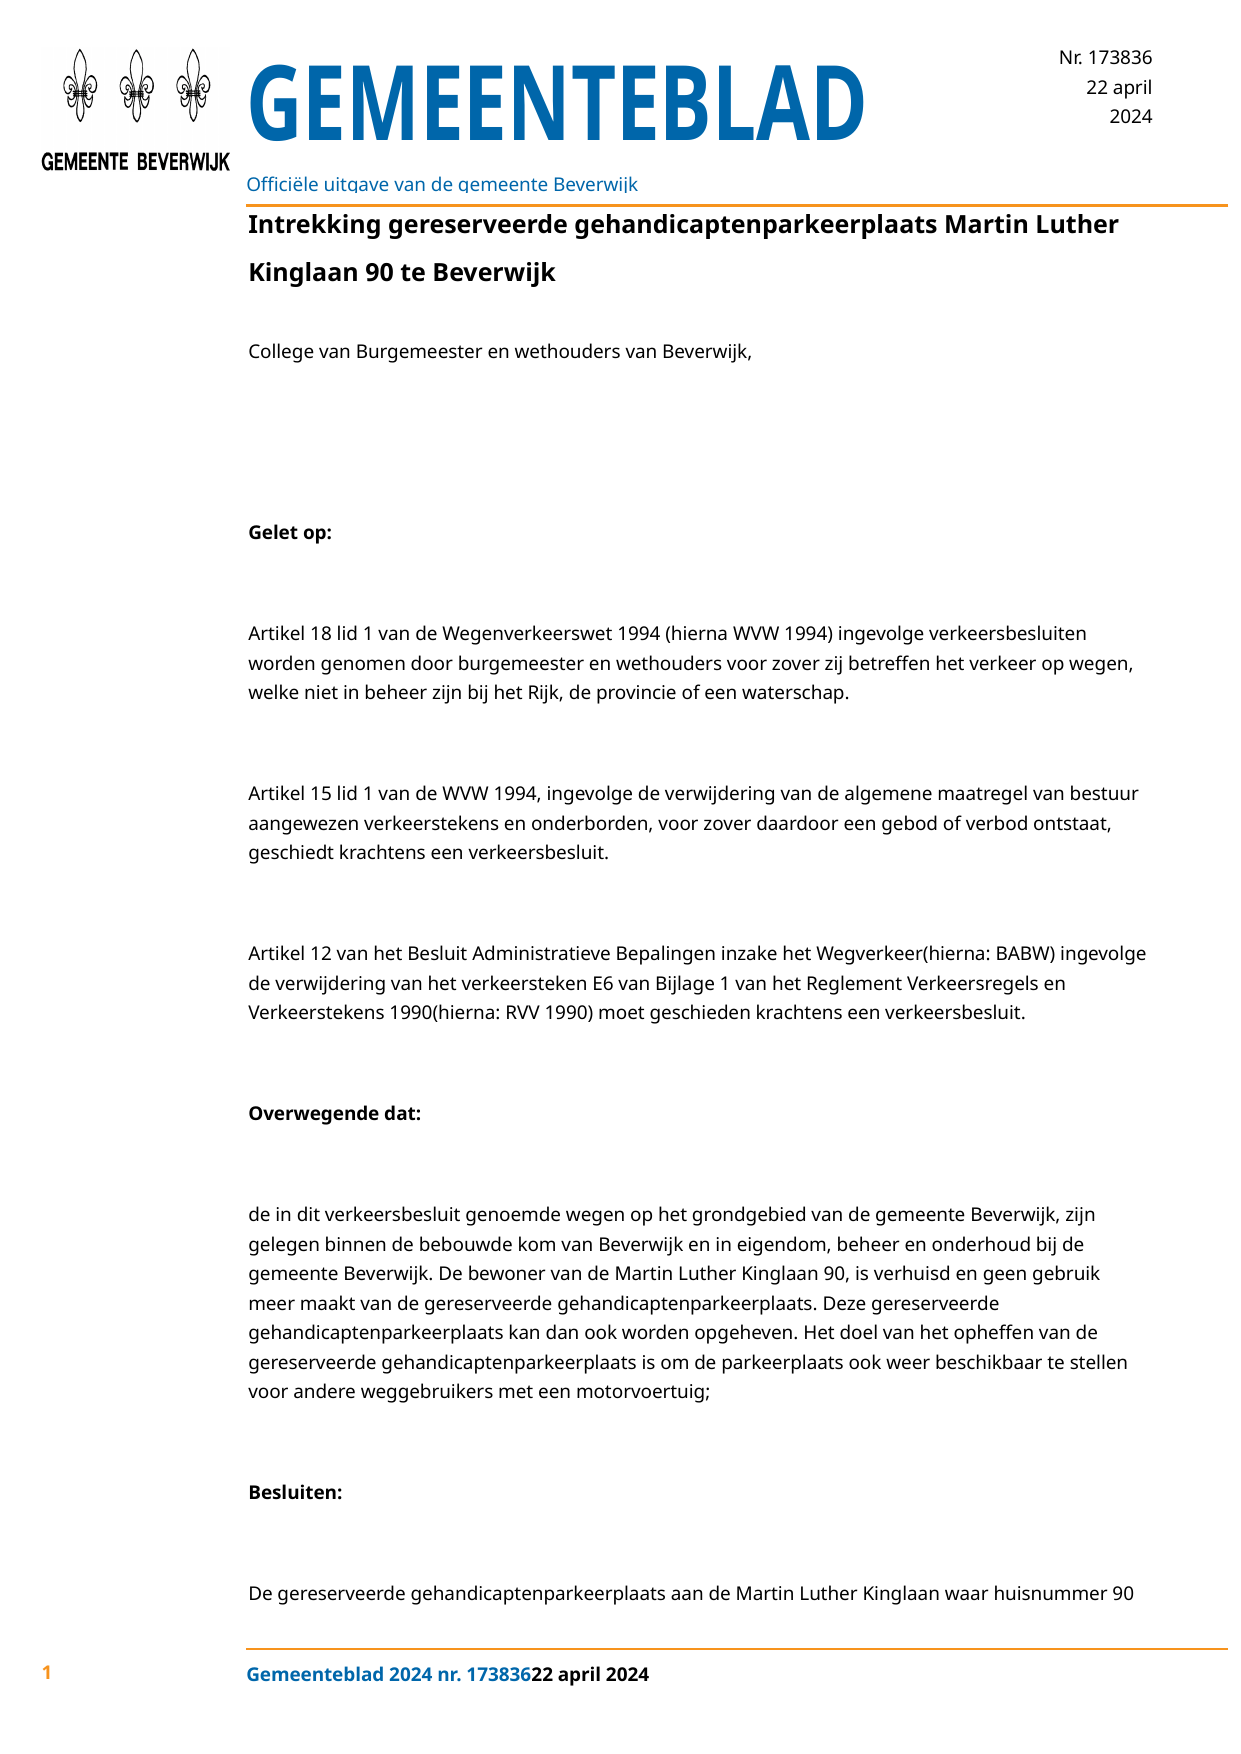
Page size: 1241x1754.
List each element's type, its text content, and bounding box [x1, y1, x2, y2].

picture [41, 47, 231, 172]
text Intrekking gereserveerde gehandicaptenparkeerplaats Martin Luther Kinglaan 90 te Beverwijk [248, 207, 1152, 288]
text Overwegende dat: [248, 1100, 1152, 1126]
text Artikel 18 lid 1 van de Wegenverkeerswet 1994 (hierna WVW 1994) ingevolge verkeersbesluiten worden genomen door burgemeester en wethouders voor zover zij betreffen het verkeer op wegen, welke niet in beheer zijn bij het Rijk, de provincie of een waterschap. [248, 620, 1152, 705]
text De gereserveerde gehandicaptenparkeerplaats aan de Martin Luther Kinglaan waar huisnummer 90 [248, 1580, 1152, 1606]
text Artikel 12 van het Besluit Administratieve Bepalingen inzake het Wegverkeer(hierna: BABW) ingevolge de verwijdering van het verkeersteken E6 van Bijlage 1 van het Reglement Verkeersregels en Verkeerstekens 1990(hierna: RVV 1990) moet geschieden krachtens een verkeersbesluit. [248, 940, 1152, 1025]
text College van Burgemeester en wethouders van Beverwijk, [248, 339, 1152, 364]
text Gelet op: [248, 519, 1152, 545]
text Besluiten: [248, 1479, 1152, 1505]
text de in dit verkeersbesluit genoemde wegen op het grondgebied van de gemeente Beverwijk, zijn gelegen binnen de bebouwde kom van Beverwijk en in eigendom, beheer en onderhoud bij de gemeente Beverwijk. De bewoner van de Martin Luther Kinglaan 90, is verhuisd en geen gebruik meer maakt van de gereserveerde gehandicaptenparkeerplaats. Deze gereserveerde gehandicaptenparkeerplaats kan dan ook worden opgeheven. Het doel van het opheffen van de gereserveerde gehandicaptenparkeerplaats is om de parkeerplaats ook weer beschikbaar te stellen voor andere weggebruikers met een motorvoertuig; [248, 1201, 1152, 1404]
text Artikel 15 lid 1 van de WVW 1994, ingevolge de verwijdering van de algemene maatregel van bestuur aangewezen verkeerstekens en onderborden, voor zover daardoor een gebod of verbod ontstaat, geschiedt krachtens een verkeersbesluit. [248, 780, 1152, 865]
